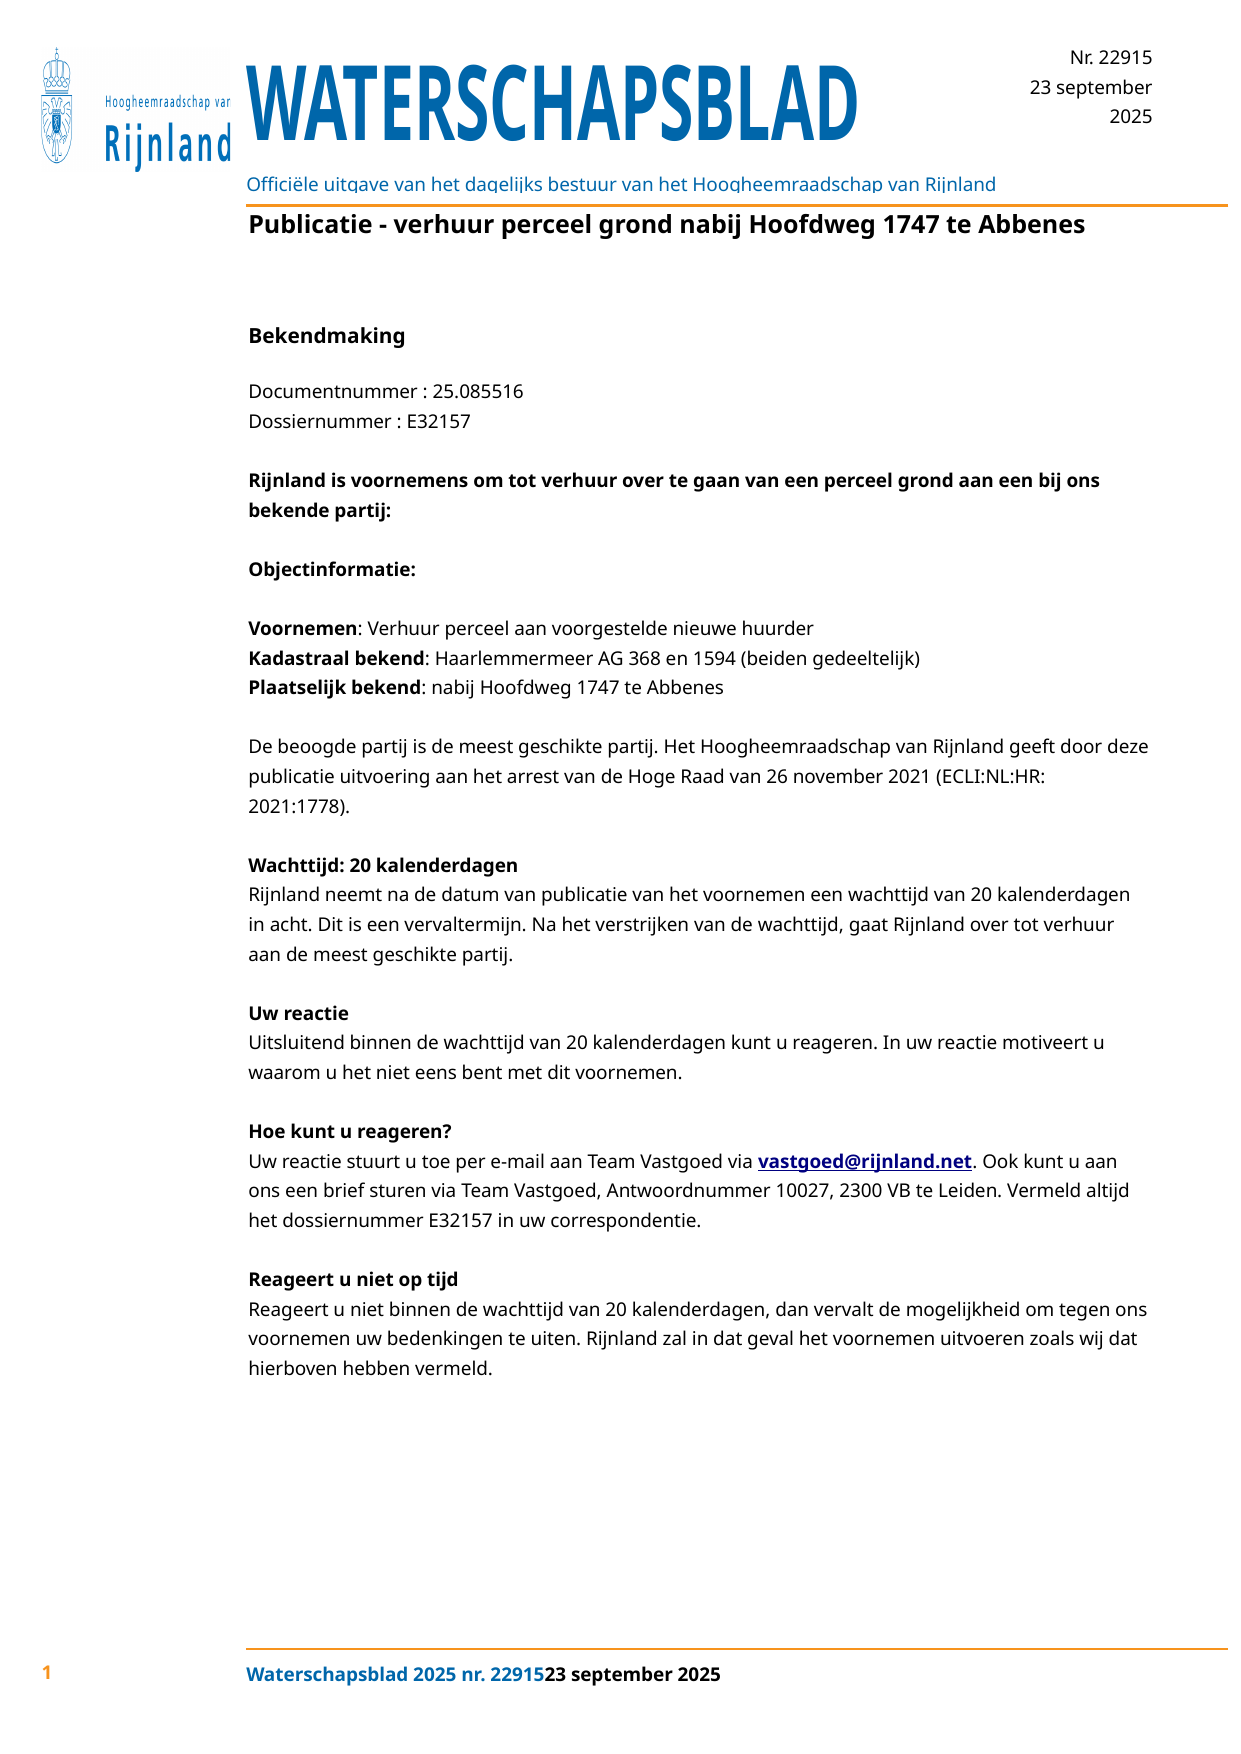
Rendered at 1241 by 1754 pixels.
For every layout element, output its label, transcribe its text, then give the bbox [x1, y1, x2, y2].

picture [41, 47, 231, 172]
text Objectinformatie: [248, 556, 1152, 582]
text Uw reactie stuurt u toe per e-mail aan Team Vastgoed via vastgoed@rijnland.net. Ook kunt u aan ons een brief sturen via Team Vastgoed, Antwoordnummer 10027, 2300 VB te Leiden. Vermeld altijd het dossiernummer E32157 in uw correspondentie. [248, 1148, 1152, 1233]
text Publicatie - verhuur perceel grond nabij Hoofdweg 1747 te Abbenes [248, 207, 1152, 241]
text De beoogde partij is de meest geschikte partij. Het Hoogheemraadschap van Rijnland geeft door deze publicatie uitvoering aan het arrest van de Hoge Raad van 26 november 2021 (ECLI:NL:HR: 2021:1778). [248, 734, 1152, 819]
text Bekendmaking [248, 321, 1152, 349]
text Uitsluitend binnen de wachttijd van 20 kalenderdagen kunt u reageren. In uw reactie motiveert u waarom u het niet eens bent met dit voornemen. [248, 1029, 1152, 1085]
text Kadastraal bekend: Haarlemmermeer AG 368 en 1594 (beiden gedeeltelijk) [248, 645, 1152, 671]
text Uw reactie [248, 1000, 1152, 1026]
text Rijnland is voornemens om tot verhuur over te gaan van een perceel grond aan een bij ons bekende partij: [248, 467, 1152, 523]
text Voornemen: Verhuur perceel aan voorgestelde nieuwe huurder [248, 615, 1152, 641]
text Dossiernummer : E32157 [248, 408, 1152, 434]
text Hoe kunt u reageren? [248, 1118, 1152, 1144]
text Documentnummer : 25.085516 [248, 379, 1152, 404]
text Plaatselijk bekend: nabij Hoofdweg 1747 te Abbenes [248, 674, 1152, 700]
text Wachttijd: 20 kalenderdagen [248, 852, 1152, 878]
text Rijnland neemt na de datum van publicatie van het voornemen een wachttijd van 20 kalenderdagen in acht. Dit is een vervaltermijn. Na het verstrijken van de wachttijd, gaat Rijnland over tot verhuur aan de meest geschikte partij. [248, 882, 1152, 967]
text Reageert u niet binnen de wachttijd van 20 kalenderdagen, dan vervalt de mogelijkheid om tegen ons voornemen uw bedenkingen te uiten. Rijnland zal in dat geval het voornemen uitvoeren zoals wij dat hierboven hebben vermeld. [248, 1296, 1152, 1381]
text Reageert u niet op tijd [248, 1266, 1152, 1292]
